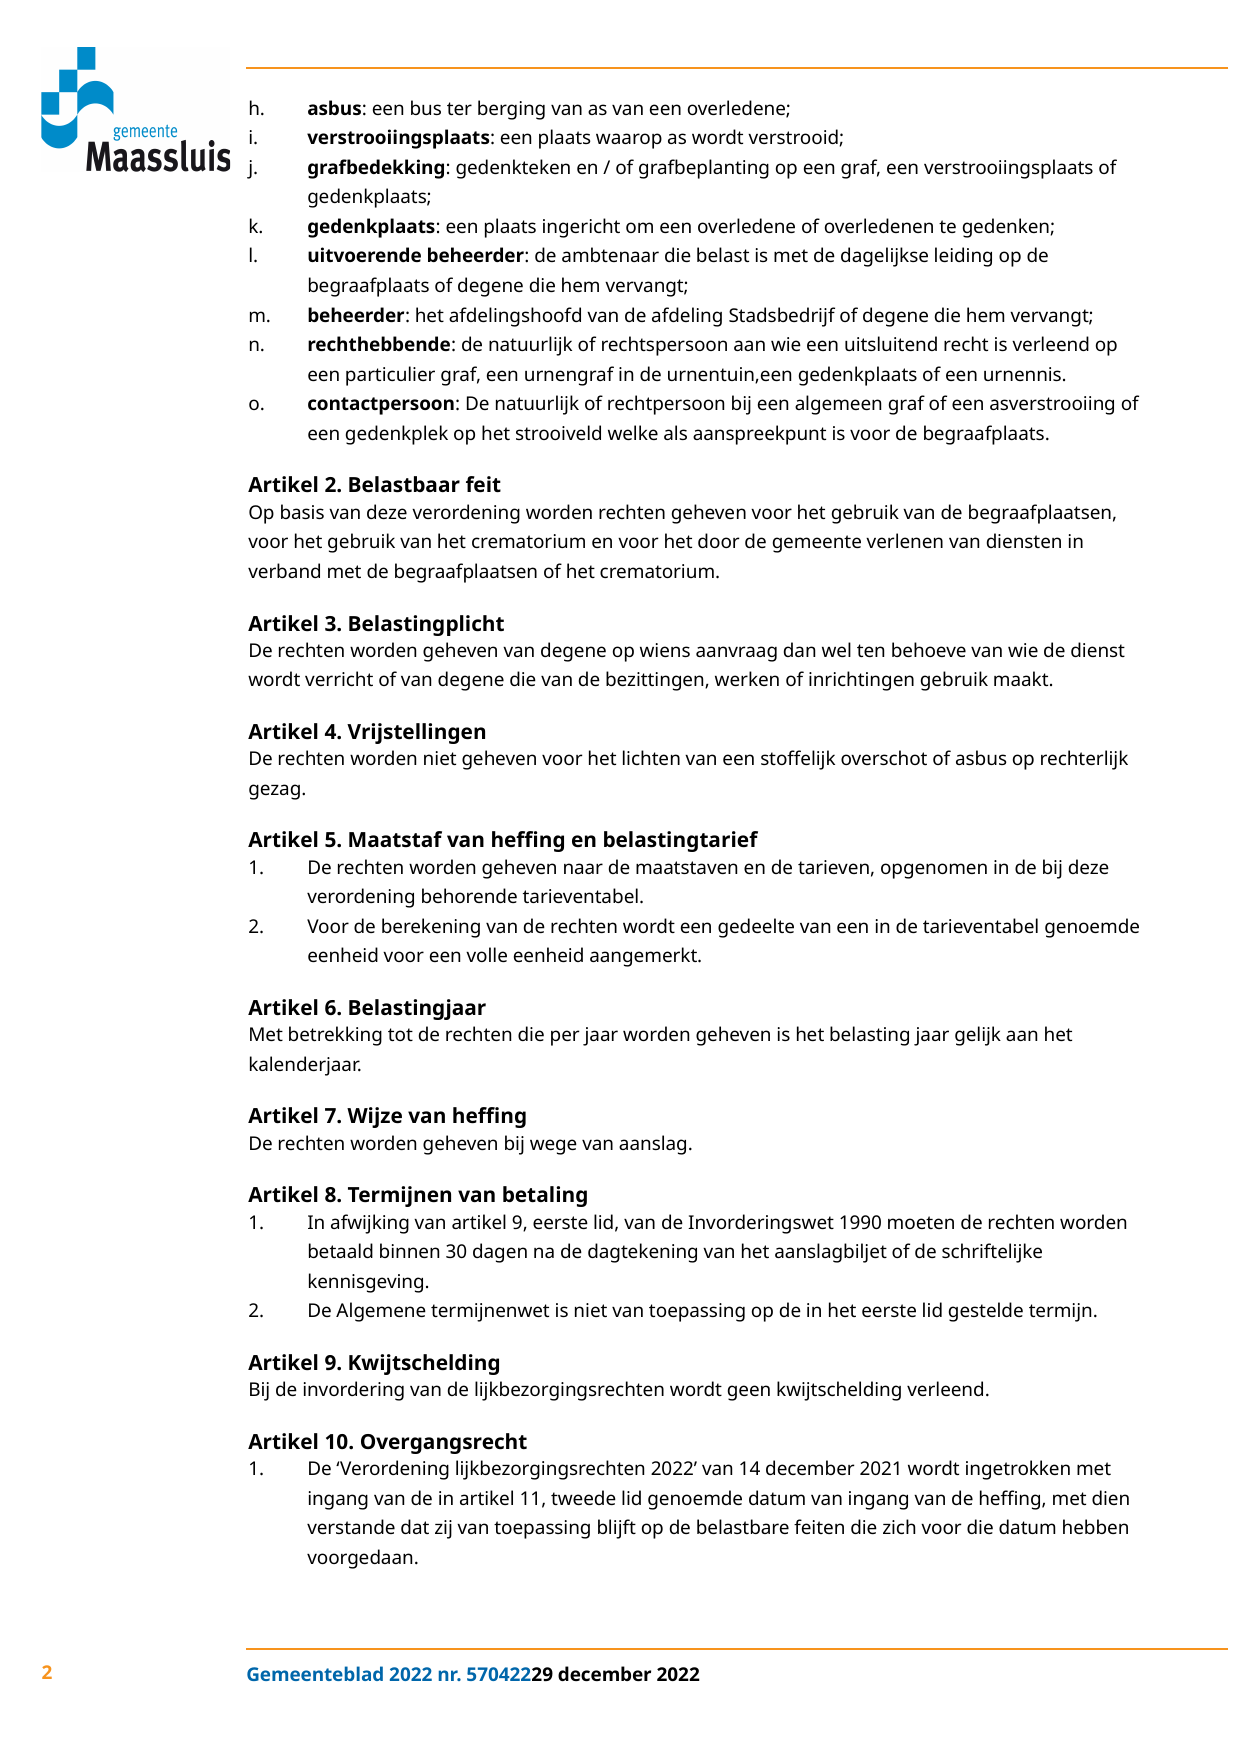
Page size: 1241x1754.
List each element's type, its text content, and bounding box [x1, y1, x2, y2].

list rechthebbende: de natuurlijk of rechtspersoon aan wie een uitsluitend recht is verleend op een particulier graf, een urnengraf in de urnentuin,een gedenkplaats of een urnennis. [248, 331, 1152, 387]
list In afwijking van artikel 9, eerste lid, van de Invorderingswet 1990 moeten de rechten worden betaald binnen 30 dagen na de dagtekening van het aanslagbiljet of de schriftelijke kennisgeving. [248, 1209, 1152, 1294]
list gedenkplaats: een plaats ingericht om een overledene of overledenen te gedenken; [248, 213, 1152, 239]
text Artikel 5. Maatstaf van heffing en belastingtarief [248, 826, 1152, 854]
text Artikel 8. Termijnen van betaling [248, 1180, 1152, 1209]
list De ‘Verordening lijkbezorgingsrechten 2022’ van 14 december 2021 wordt ingetrokken met ingang van de in artikel 11, tweede lid genoemde datum van ingang van de heffing, met dien verstande dat zij van toepassing blijft op de belastbare feiten die zich voor die datum hebben voorgedaan. [248, 1455, 1152, 1570]
list De Algemene termijnenwet is niet van toepassing op de in het eerste lid gestelde termijn. [248, 1298, 1152, 1323]
text De rechten worden geheven van degene op wiens aanvraag dan wel ten behoeve van wie de dienst wordt verricht of van degene die van de bezittingen, werken of inrichtingen gebruik maakt. [248, 637, 1152, 692]
text Artikel 3. Belastingplicht [248, 609, 1152, 637]
list Voor de berekening van de rechten wordt een gedeelte van een in de tarieventabel genoemde eenheid voor een volle eenheid aangemerkt. [248, 913, 1152, 968]
list beheerder: het afdelingshoofd van de afdeling Stadsbedrijf of degene die hem vervangt; [248, 302, 1152, 328]
text Artikel 4. Vrijstellingen [248, 717, 1152, 746]
text Bij de invordering van de lijkbezorgingsrechten wordt geen kwijtschelding verleend. [248, 1376, 1152, 1402]
text Met betrekking tot de rechten die per jaar worden geheven is het belasting jaar gelijk aan het kalenderjaar. [248, 1022, 1152, 1077]
picture [41, 47, 77, 92]
picture [41, 47, 231, 172]
text De rechten worden geheven bij wege van aanslag. [248, 1130, 1152, 1156]
list asbus: een bus ter berging van as van een overledene; [248, 95, 1152, 121]
list grafbedekking: gedenkteken en / of grafbeplanting op een graf, een verstrooiingsplaats of gedenkplaats; [248, 154, 1152, 209]
list De rechten worden geheven naar de maatstaven en de tarieven, opgenomen in de bij deze verordening behorende tarieventabel. [248, 854, 1152, 909]
text Artikel 7. Wijze van heffing [248, 1102, 1152, 1130]
text Artikel 2. Belastbaar feit [248, 471, 1152, 499]
list contactpersoon: De natuurlijk of rechtpersoon bij een algemeen graf of een asverstrooiing of een gedenkplek op het strooiveld welke als aanspreekpunt is voor de begraafplaats. [248, 391, 1152, 446]
text De rechten worden niet geheven voor het lichten van een stoffelijk overschot of asbus op rechterlijk gezag. [248, 746, 1152, 801]
text Artikel 9. Kwijtschelding [248, 1348, 1152, 1376]
text Op basis van deze verordening worden rechten geheven voor het gebruik van de begraafplaatsen, voor het gebruik van het crematorium en voor het door de gemeente verlenen van diensten in verband met de begraafplaatsen of het crematorium. [248, 499, 1152, 584]
text Artikel 10. Overgangsrecht [248, 1427, 1152, 1455]
list uitvoerende beheerder: de ambtenaar die belast is met de dagelijkse leiding op de begraafplaats of degene die hem vervangt; [248, 243, 1152, 298]
list verstrooiingsplaats: een plaats waarop as wordt verstrooid; [248, 124, 1152, 150]
text Artikel 6. Belastingjaar [248, 993, 1152, 1022]
